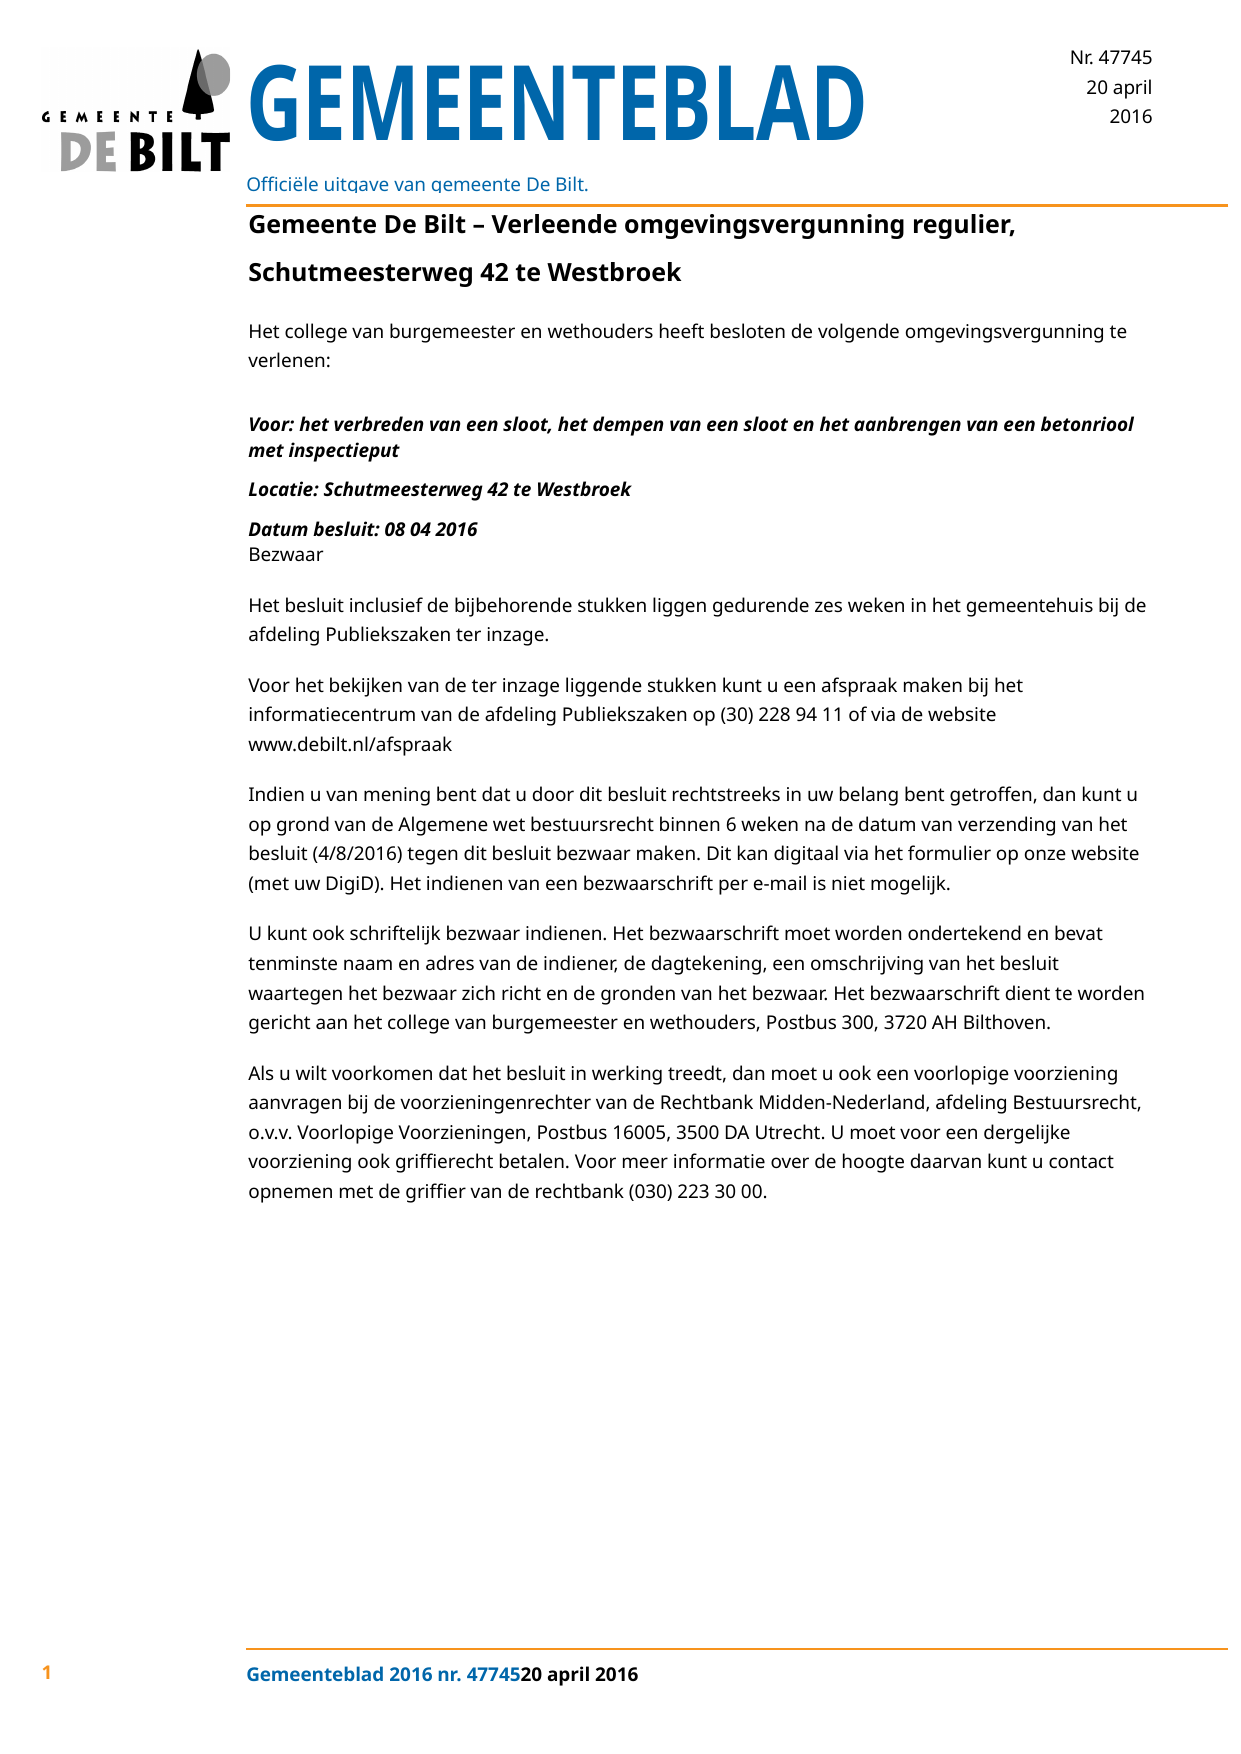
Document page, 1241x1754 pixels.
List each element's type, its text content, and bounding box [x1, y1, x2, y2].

text Locatie: Schutmeesterweg 42 te Westbroek [248, 476, 1152, 502]
text Indien u van mening bent dat u door dit besluit rechtstreeks in uw belang bent getroffen, dan kunt u op grond van de Algemene wet bestuursrecht binnen 6 weken na de datum van verzending van het besluit (4/8/2016) tegen dit besluit bezwaar maken. Dit kan digitaal via het formulier op onze website (met uw DigiD). Het indienen van een bezwaarschrift per e-mail is niet mogelijk. [248, 781, 1152, 896]
picture [41, 47, 231, 172]
text Het college van burgemeester en wethouders heeft besloten de volgende omgevingsvergunning te verlenen: [248, 318, 1152, 373]
text U kunt ook schriftelijk bezwaar indienen. Het bezwaarschrift moet worden ondertekend en bevat tenminste naam en adres van de indiener, de dagtekening, een omschrijving van het besluit waartegen het bezwaar zich richt en de gronden van het bezwaar. Het bezwaarschrift dient te worden gericht aan het college van burgemeester en wethouders, Postbus 300, 3720 AH Bilthoven. [248, 921, 1152, 1035]
text Bezwaar [248, 541, 1152, 567]
text Voor het bekijken van de ter inzage liggende stukken kunt u een afspraak maken bij het informatiecentrum van de afdeling Publiekszaken op (30) 228 94 11 of via de website www.debilt.nl/afspraak [248, 672, 1152, 757]
text Voor: het verbreden van een sloot, het dempen van een sloot en het aanbrengen van een betonriool met inspectieput [248, 411, 1152, 463]
text Als u wilt voorkomen dat het besluit in werking treedt, dan moet u ook een voorlopige voorziening aanvragen bij de voorzieningenrechter van de Rechtbank Midden-Nederland, afdeling Bestuursrecht, o.v.v. Voorlopige Voorzieningen, Postbus 16005, 3500 DA Utrecht. U moet voor een dergelijke voorziening ook griffierecht betalen. Voor meer informatie over de hoogte daarvan kunt u contact opnemen met de griffier van de rechtbank (030) 223 30 00. [248, 1060, 1152, 1204]
text Datum besluit: 08 04 2016 [248, 516, 1152, 541]
text Het besluit inclusief de bijbehorende stukken liggen gedurende zes weken in het gemeentehuis bij de afdeling Publiekszaken ter inzage. [248, 592, 1152, 647]
text Gemeente De Bilt – Verleende omgevingsvergunning regulier, Schutmeesterweg 42 te Westbroek [248, 207, 1152, 288]
